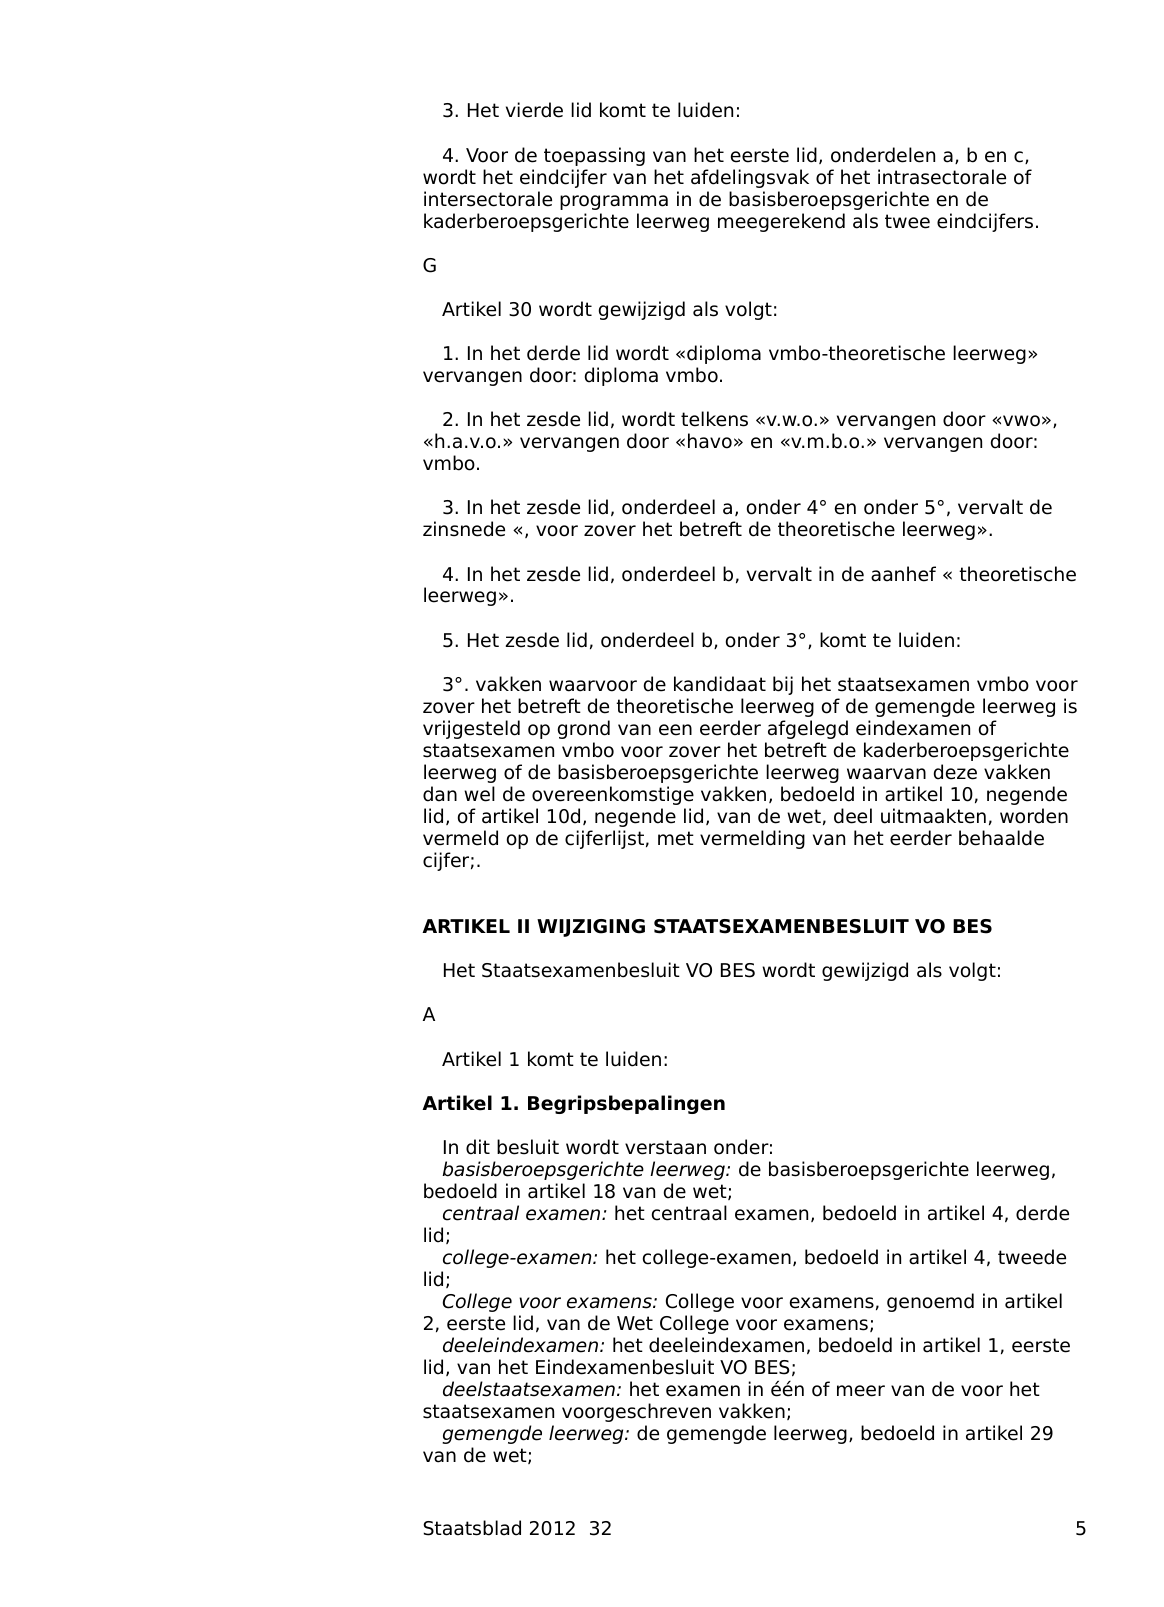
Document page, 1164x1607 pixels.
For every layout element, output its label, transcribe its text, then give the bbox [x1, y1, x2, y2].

text 3°. vakken waarvoor de kandidaat bij het staatsexamen vmbo voor zover het betreft de theoretische leerweg of de gemengde leerweg is vrijgesteld op grond van een eerder afgelegd eindexamen of staatsexamen vmbo voor zover het betreft de kaderberoepsgerichte leerweg of de basisberoepsgerichte leerweg waarvan deze vakken dan wel de overeenkomstige vakken, bedoeld in artikel 10, negende lid, of artikel 10d, negende lid, van de wet, deel uitmaakten, worden vermeld op de cijferlijst, met vermelding van het eerder behaalde cijfer;. [422, 674, 1087, 872]
subtitle ARTIKEL II WIJZIGING STAATSEXAMENBESLUIT VO BES [422, 916, 1087, 938]
text gemengde leerweg: de gemengde leerweg, bedoeld in artikel 29 van de wet; [422, 1422, 1087, 1466]
text centraal examen: het centraal examen, bedoeld in artikel 4, derde lid; [422, 1203, 1087, 1247]
text deeleindexamen: het deeleindexamen, bedoeld in artikel 1, eerste lid, van het Eindexamenbesluit VO BES; [422, 1334, 1087, 1378]
text 4. In het zesde lid, onderdeel b, vervalt in de aanhef « theoretische leerweg». [422, 563, 1087, 607]
text 3. In het zesde lid, onderdeel a, onder 4° en onder 5°, vervalt de zinsnede «, voor zover het betreft de theoretische leerweg». [422, 497, 1087, 541]
text Het Staatsexamenbesluit VO BES wordt gewijzigd als volgt: [422, 960, 1087, 982]
text Artikel 1 komt te luiden: [422, 1048, 1087, 1070]
text 5. Het zesde lid, onderdeel b, onder 3°, komt te luiden: [422, 629, 1087, 652]
text deelstaatsexamen: het examen in één of meer van de voor het staatsexamen voorgeschreven vakken; [422, 1378, 1087, 1422]
text basisberoepsgerichte leerweg: de basisberoepsgerichte leerweg, bedoeld in artikel 18 van de wet; [422, 1159, 1087, 1203]
text college-examen: het college-examen, bedoeld in artikel 4, tweede lid; [422, 1247, 1087, 1291]
text A [422, 1004, 1087, 1026]
text 1. In het derde lid wordt «diploma vmbo-theoretische leerweg» vervangen door: diploma vmbo. [422, 343, 1087, 387]
text 4. Voor de toepassing van het eerste lid, onderdelen a, b en c, wordt het eindcijfer van het afdelingsvak of het intrasectorale of intersectorale programma in de basisberoepsgerichte en de kaderberoepsgerichte leerweg meegerekend als twee eindcijfers. [422, 144, 1087, 232]
subtitle Artikel 1. Begripsbepalingen [422, 1093, 1087, 1114]
text 3. Het vierde lid komt te luiden: [422, 100, 1087, 122]
text College voor examens: College voor examens, genoemd in artikel 2, eerste lid, van de Wet College voor examens; [422, 1291, 1087, 1334]
text Artikel 30 wordt gewijzigd als volgt: [422, 299, 1087, 321]
text 2. In het zesde lid, wordt telkens «v.w.o.» vervangen door «vwo», «h.a.v.o.» vervangen door «havo» en «v.m.b.o.» vervangen door: vmbo. [422, 409, 1087, 475]
text G [422, 255, 1087, 277]
text In dit besluit wordt verstaan onder: [422, 1137, 1087, 1159]
